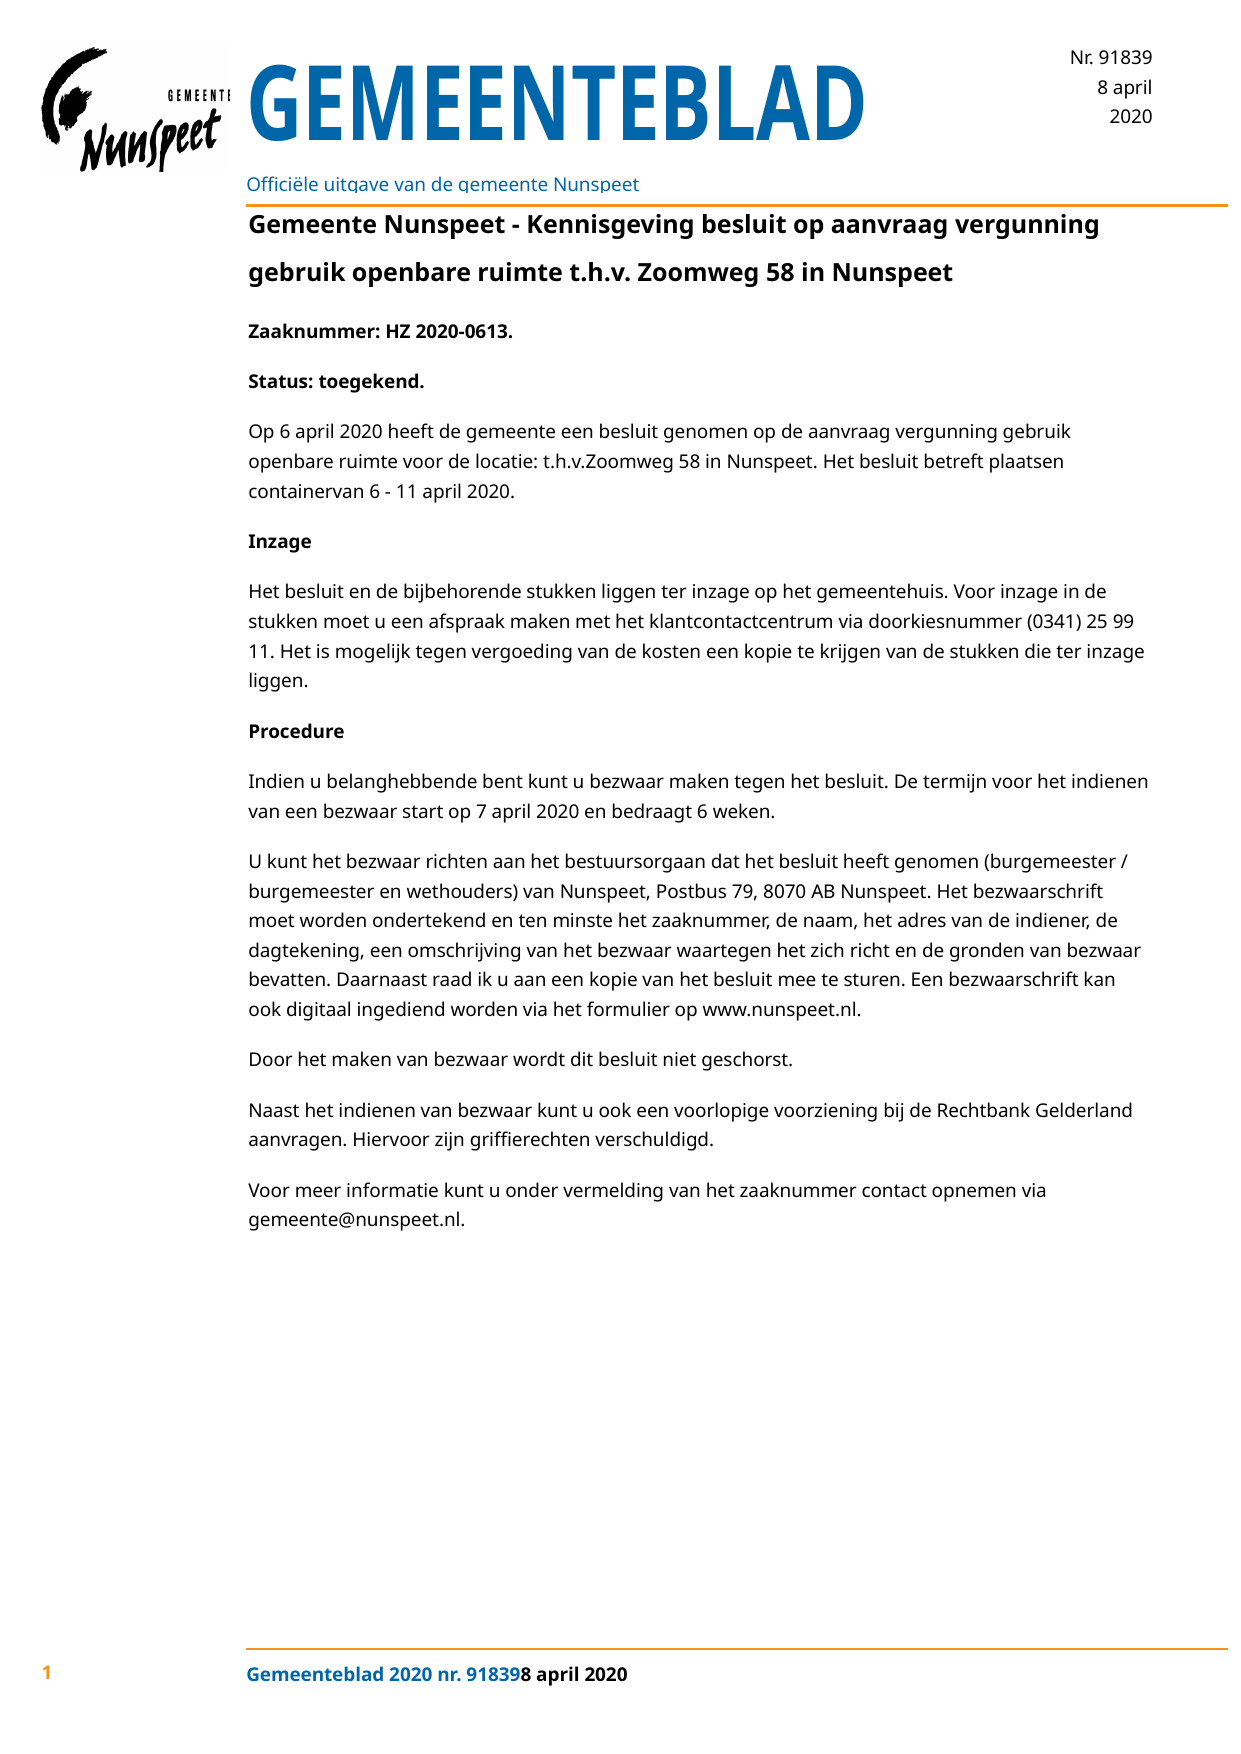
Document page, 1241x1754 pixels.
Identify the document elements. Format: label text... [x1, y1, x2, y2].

text Indien u belanghebbende bent kunt u bezwaar maken tegen het besluit. De termijn voor het indienen van een bezwaar start op 7 april 2020 en bedraagt 6 weken. [248, 768, 1152, 824]
text Procedure [248, 718, 1152, 744]
text Door het maken van bezwaar wordt dit besluit niet geschorst. [248, 1047, 1152, 1072]
text U kunt het bezwaar richten aan het bestuursorgaan dat het besluit heeft genomen (burgemeester / burgemeester en wethouders) van Nunspeet, Postbus 79, 8070 AB Nunspeet. Het bezwaarschrift moet worden ondertekend en ten minste het zaaknummer, de naam, het adres van de indiener, de dagtekening, een omschrijving van het bezwaar waartegen het zich richt en de gronden van bezwaar bevatten. Daarnaast raad ik u aan een kopie van het besluit mee te sturen. Een bezwaarschrift kan ook digitaal ingediend worden via het formulier op www.nunspeet.nl. [248, 848, 1152, 1022]
text Voor meer informatie kunt u onder vermelding van het zaaknummer contact opnemen via gemeente@nunspeet.nl. [248, 1177, 1152, 1232]
picture [41, 47, 231, 172]
text Gemeente Nunspeet - Kennisgeving besluit op aanvraag vergunning gebruik openbare ruimte t.h.v. Zoomweg 58 in Nunspeet [248, 207, 1152, 288]
text Inzage [248, 528, 1152, 554]
text Zaaknummer: HZ 2020-0613. [248, 318, 1152, 344]
text Status: toegekend. [248, 368, 1152, 394]
text Het besluit en de bijbehorende stukken liggen ter inzage op het gemeentehuis. Voor inzage in de stukken moet u een afspraak maken met het klantcontactcentrum via doorkiesnummer (0341) 25 99 11. Het is mogelijk tegen vergoeding van de kosten een kopie te krijgen van de stukken die ter inzage liggen. [248, 579, 1152, 693]
text Naast het indienen van bezwaar kunt u ook een voorlopige voorziening bij de Rechtbank Gelderland aanvragen. Hiervoor zijn griffierechten verschuldigd. [248, 1097, 1152, 1152]
text Op 6 april 2020 heeft de gemeente een besluit genomen op de aanvraag vergunning gebruik openbare ruimte voor de locatie: t.h.v.Zoomweg 58 in Nunspeet. Het besluit betreft plaatsen containervan 6 - 11 april 2020. [248, 419, 1152, 504]
